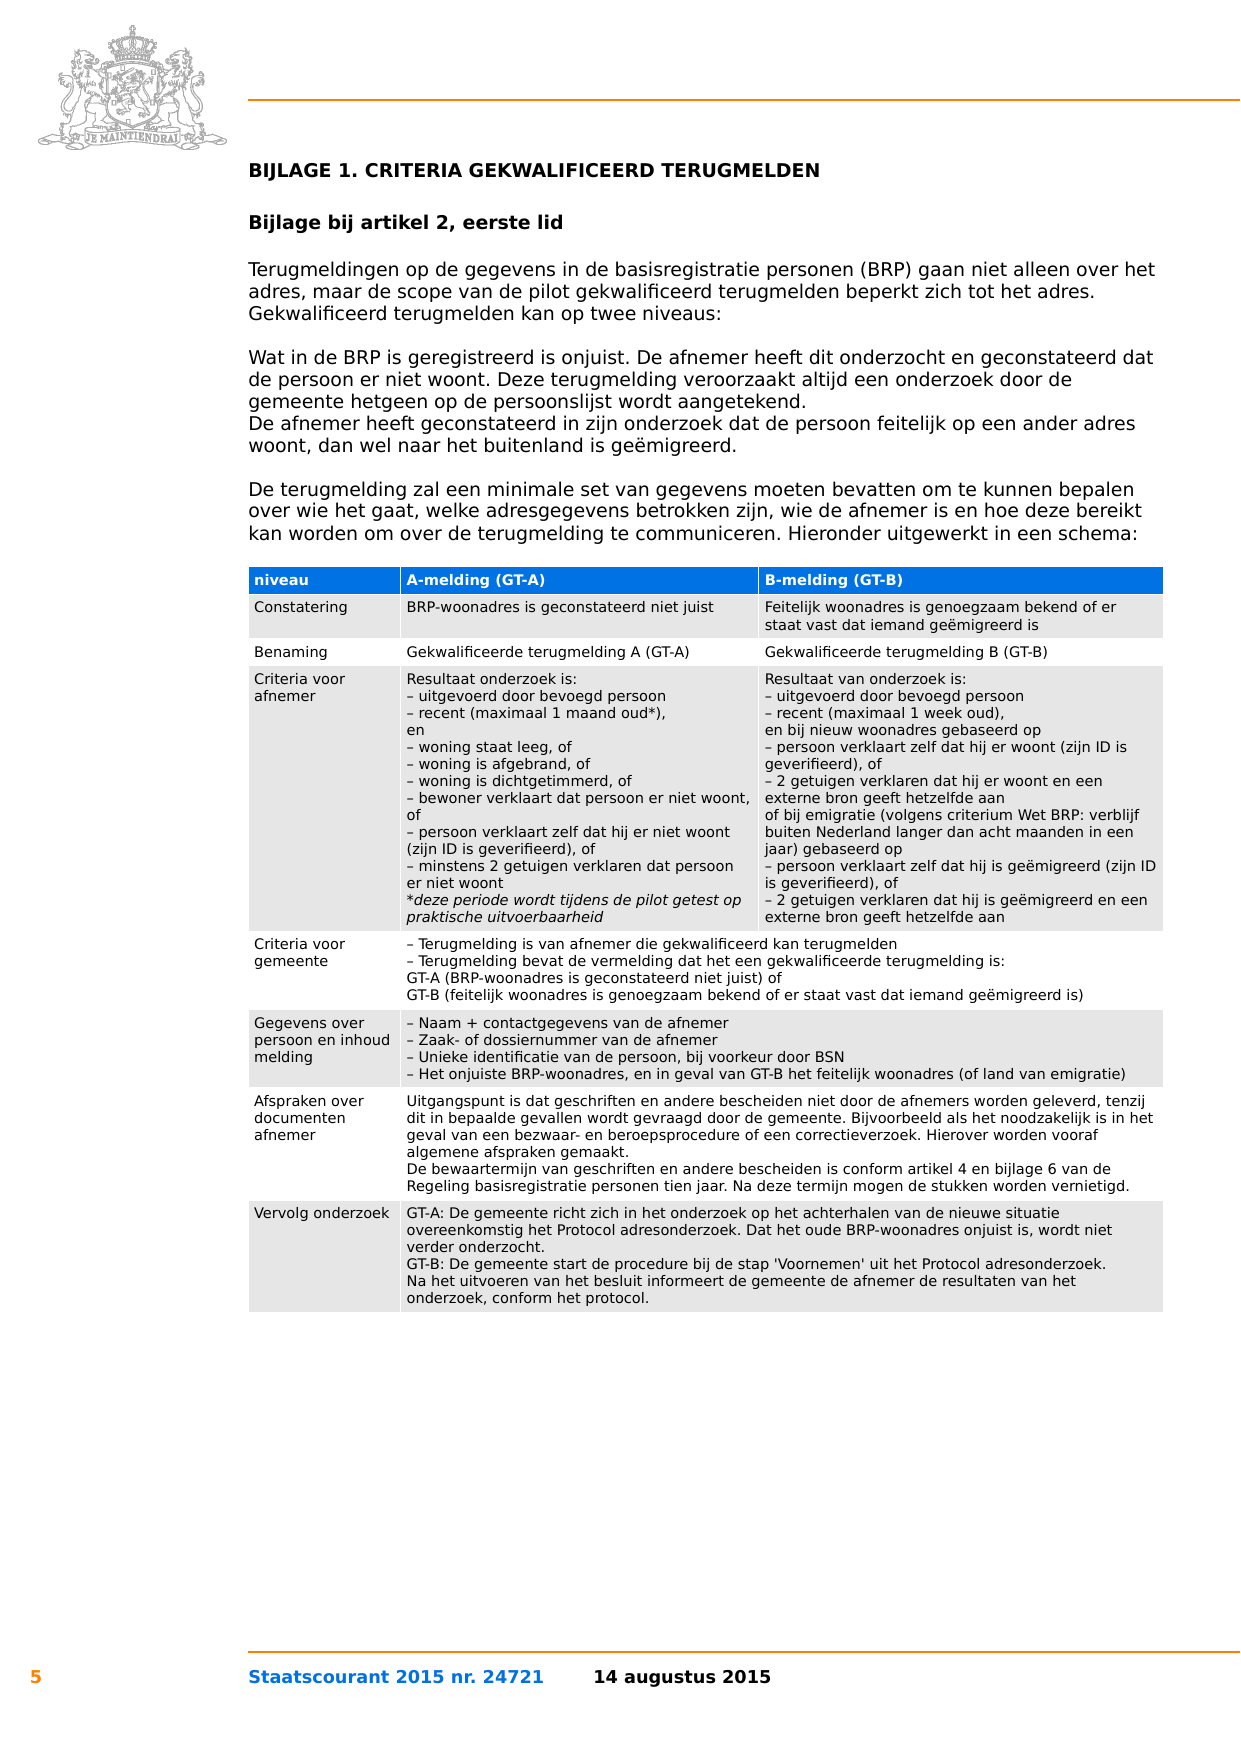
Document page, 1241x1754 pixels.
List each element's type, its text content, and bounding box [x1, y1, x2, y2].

table_cell Uitgangspunt is dat geschriften en andere bescheiden niet door de afnemers worden geleverd, tenzij dit in bepaalde gevallen wordt gevraagd door de gemeente. Bijvoorbeeld als het noodzakelijk is in het geval van een bezwaar- en beroepsprocedure of een correctieverzoek. Hierover worden vooraf algemene afspraken gemaakt. De bewaartermijn van geschriften en andere bescheiden is conform artikel 4 en bijlage 6 van de Regeling basisregistratie personen tien jaar. Na deze termijn mogen de stukken worden vernietigd. [401, 1088, 1163, 1199]
picture [38, 25, 227, 150]
table_cell – Naam + contactgegevens van de afnemer – Zaak- of dossiernummer van de afnemer – Unieke identificatie van de persoon, bij voorkeur door BSN – Het onjuiste BRP-woonadres, en in geval van GT-B het feitelijk woonadres (of land van emigratie) [401, 1010, 1163, 1087]
table_cell Gegevens over persoon en inhoud melding [249, 1010, 400, 1087]
table_cell – Terugmelding is van afnemer die gekwalificeerd kan terugmelden – Terugmelding bevat de vermelding dat het een gekwalificeerde terugmelding is: GT-A (BRP-woonadres is geconstateerd niet juist) of GT-B (feitelijk woonadres is genoegzaam bekend of er staat vast dat iemand geëmigreerd is) [401, 932, 1163, 1009]
subtitle BIJLAGE 1. CRITERIA GEKWALIFICEERD TERUGMELDEN [248, 160, 1163, 182]
table_cell Criteria voor afnemer [249, 666, 400, 931]
text Wat in de BRP is geregistreerd is onjuist. De afnemer heeft dit onderzocht en geconstateerd dat de persoon er niet woont. Deze terugmelding veroorzaakt altijd een onderzoek door de gemeente hetgeen op de persoonslijst wordt aangetekend. [248, 347, 1163, 413]
table_header B-melding (GT-B) [759, 567, 1163, 594]
text De afnemer heeft geconstateerd in zijn onderzoek dat de persoon feitelijk op een ander adres woont, dan wel naar het buitenland is geëmigreerd. [248, 413, 1163, 457]
table_cell Vervolg onderzoek [249, 1201, 400, 1312]
table_cell Afspraken over documenten afnemer [249, 1088, 400, 1199]
table_cell Gekwalificeerde terugmelding A (GT-A) [401, 639, 758, 665]
table_cell BRP-woonadres is geconstateerd niet juist [401, 595, 758, 638]
text Terugmeldingen op de gegevens in de basisregistratie personen (BRP) gaan niet alleen over het adres, maar de scope van de pilot gekwalificeerd terugmelden beperkt zich tot het adres. Gekwalificeerd terugmelden kan op twee niveaus: [248, 259, 1163, 325]
subtitle Bijlage bij artikel 2, eerste lid [248, 212, 1163, 234]
table_header niveau [249, 567, 400, 594]
table_header A-melding (GT-A) [401, 567, 758, 594]
table_cell Gekwalificeerde terugmelding B (GT-B) [759, 639, 1163, 665]
table_cell GT-A: De gemeente richt zich in het onderzoek op het achterhalen van de nieuwe situatie overeenkomstig het Protocol adresonderzoek. Dat het oude BRP-woonadres onjuist is, wordt niet verder onderzocht. GT-B: De gemeente start de procedure bij de stap 'Voornemen' uit het Protocol adresonderzoek. Na het uitvoeren van het besluit informeert de gemeente de afnemer de resultaten van het onderzoek, conform het protocol. [401, 1201, 1163, 1312]
table_cell Criteria voor gemeente [249, 932, 400, 1009]
table_cell Resultaat onderzoek is: – uitgevoerd door bevoegd persoon – recent (maximaal 1 maand oud*), en – woning staat leeg, of – woning is afgebrand, of – woning is dichtgetimmerd, of – bewoner verklaart dat persoon er niet woont, of – persoon verklaart zelf dat hij er niet woont (zijn ID is geverifieerd), of – minstens 2 getuigen verklaren dat persoon er niet woont *deze periode wordt tijdens de pilot getest op praktische uitvoerbaarheid [401, 666, 758, 931]
table_cell Benaming [249, 639, 400, 665]
text De terugmelding zal een minimale set van gegevens moeten bevatten om te kunnen bepalen over wie het gaat, welke adresgegevens betrokken zijn, wie de afnemer is en hoe deze bereikt kan worden om over de terugmelding te communiceren. Hieronder uitgewerkt in een schema: [248, 478, 1163, 544]
table_cell Resultaat van onderzoek is: – uitgevoerd door bevoegd persoon – recent (maximaal 1 week oud), en bij nieuw woonadres gebaseerd op – persoon verklaart zelf dat hij er woont (zijn ID is geverifieerd), of – 2 getuigen verklaren dat hij er woont en een externe bron geeft hetzelfde aan of bij emigratie (volgens criterium Wet BRP: verblijf buiten Nederland langer dan acht maanden in een jaar) gebaseerd op – persoon verklaart zelf dat hij is geëmigreerd (zijn ID is geverifieerd), of – 2 getuigen verklaren dat hij is geëmigreerd en een externe bron geeft hetzelfde aan [759, 666, 1163, 931]
table_cell Feitelijk woonadres is genoegzaam bekend of er staat vast dat iemand geëmigreerd is [759, 595, 1163, 638]
table_cell Constatering [249, 595, 400, 638]
